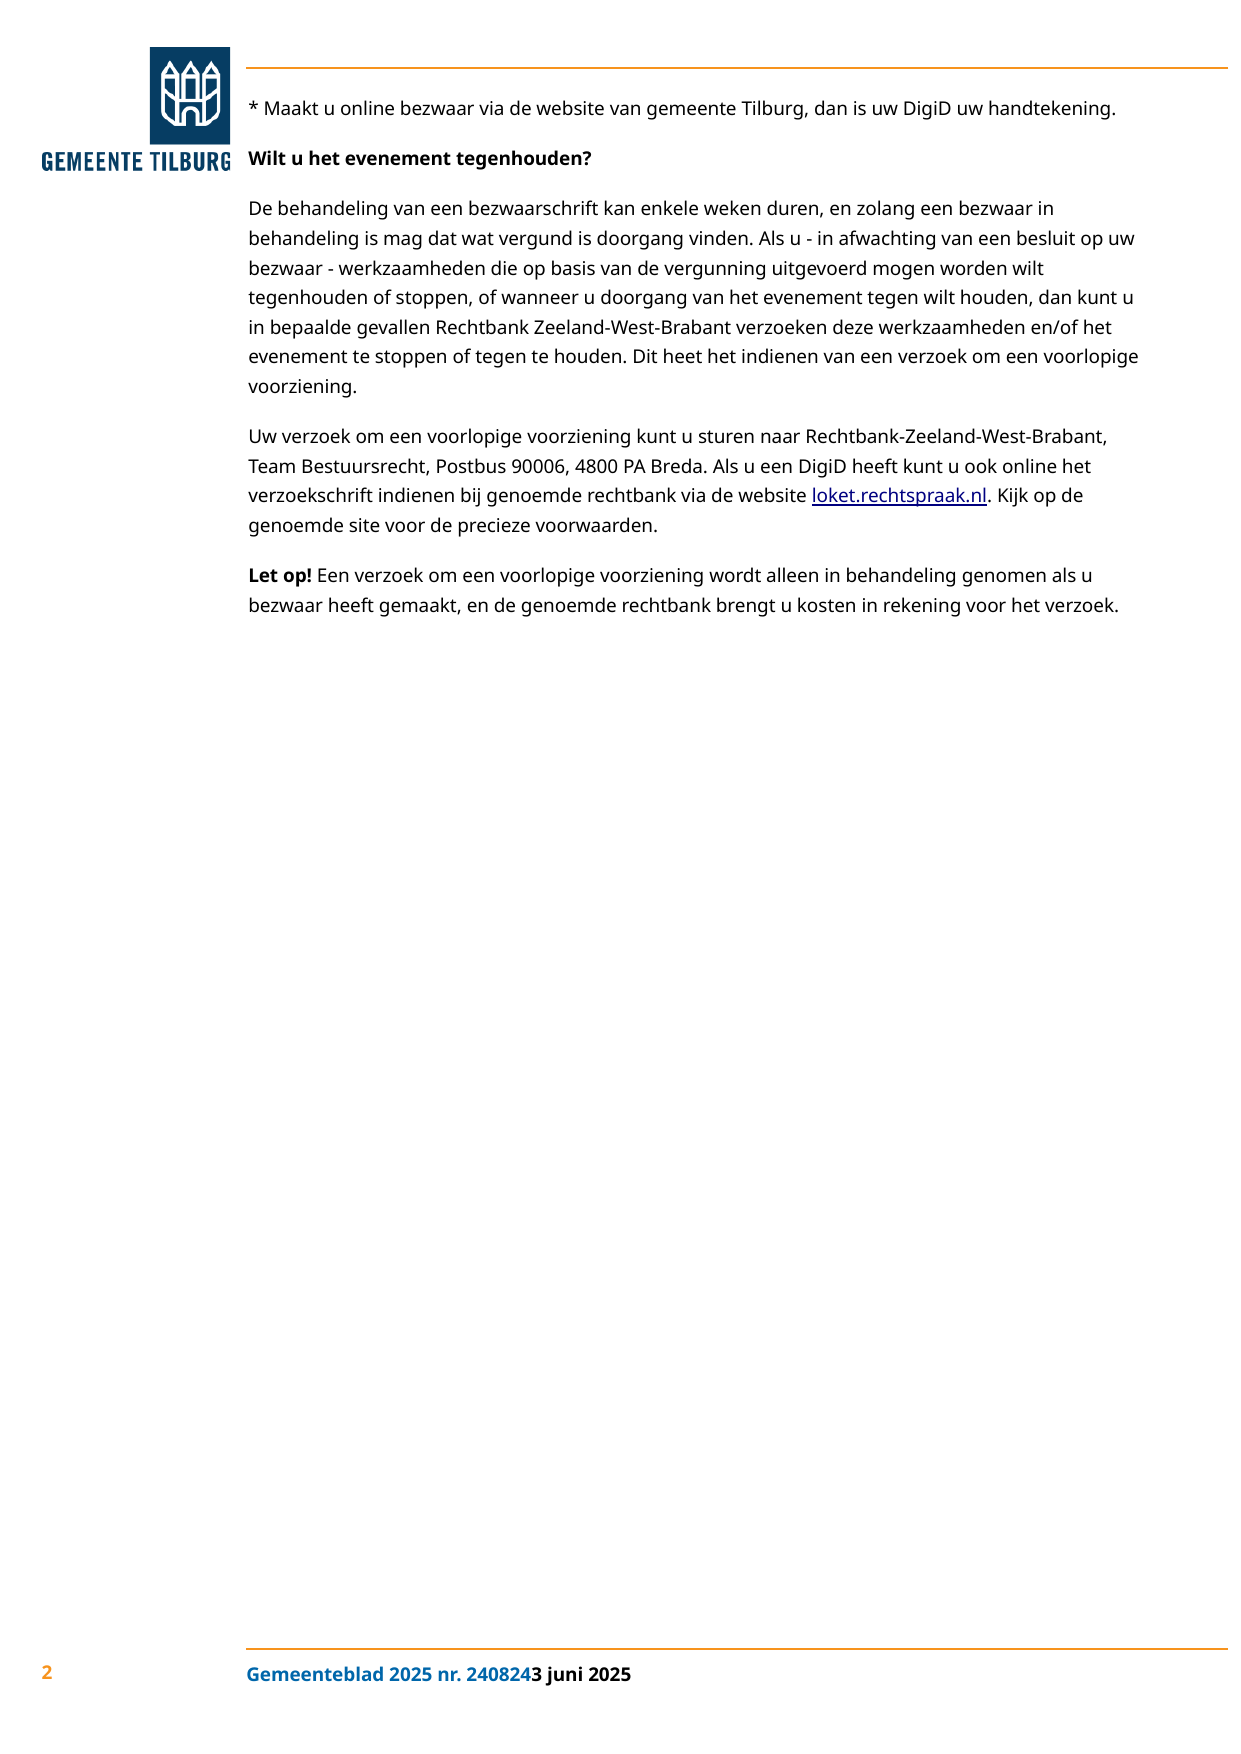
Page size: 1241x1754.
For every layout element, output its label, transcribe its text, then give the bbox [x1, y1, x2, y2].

text * Maakt u online bezwaar via de website van gemeente Tilburg, dan is uw DigiD uw handtekening. [248, 95, 1152, 121]
text Wilt u het evenement tegenhouden? [248, 145, 1152, 171]
text Let op! Een verzoek om een voorlopige voorziening wordt alleen in behandeling genomen als u bezwaar heeft gemaakt, en de genoemde rechtbank brengt u kosten in rekening voor het verzoek. [248, 563, 1152, 618]
text De behandeling van een bezwaarschrift kan enkele weken duren, en zolang een bezwaar in behandeling is mag dat wat vergund is doorgang vinden. Als u - in afwachting van een besluit op uw bezwaar - werkzaamheden die op basis van de vergunning uitgevoerd mogen worden wilt tegenhouden of stoppen, of wanneer u doorgang van het evenement tegen wilt houden, dan kunt u in bepaalde gevallen Rechtbank Zeeland-West-Brabant verzoeken deze werkzaamheden en/of het evenement te stoppen of tegen te houden. Dit heet het indienen van een verzoek om een voorlopige voorziening. [248, 196, 1152, 399]
text Uw verzoek om een voorlopige voorziening kunt u sturen naar Rechtbank-Zeeland-West-Brabant, Team Bestuursrecht, Postbus 90006, 4800 PA Breda. Als u een DigiD heeft kunt u ook online het verzoekschrift indienen bij genoemde rechtbank via de website loket.rechtspraak.nl. Kijk op de genoemde site voor de precieze voorwaarden. [248, 423, 1152, 538]
picture [41, 47, 231, 172]
